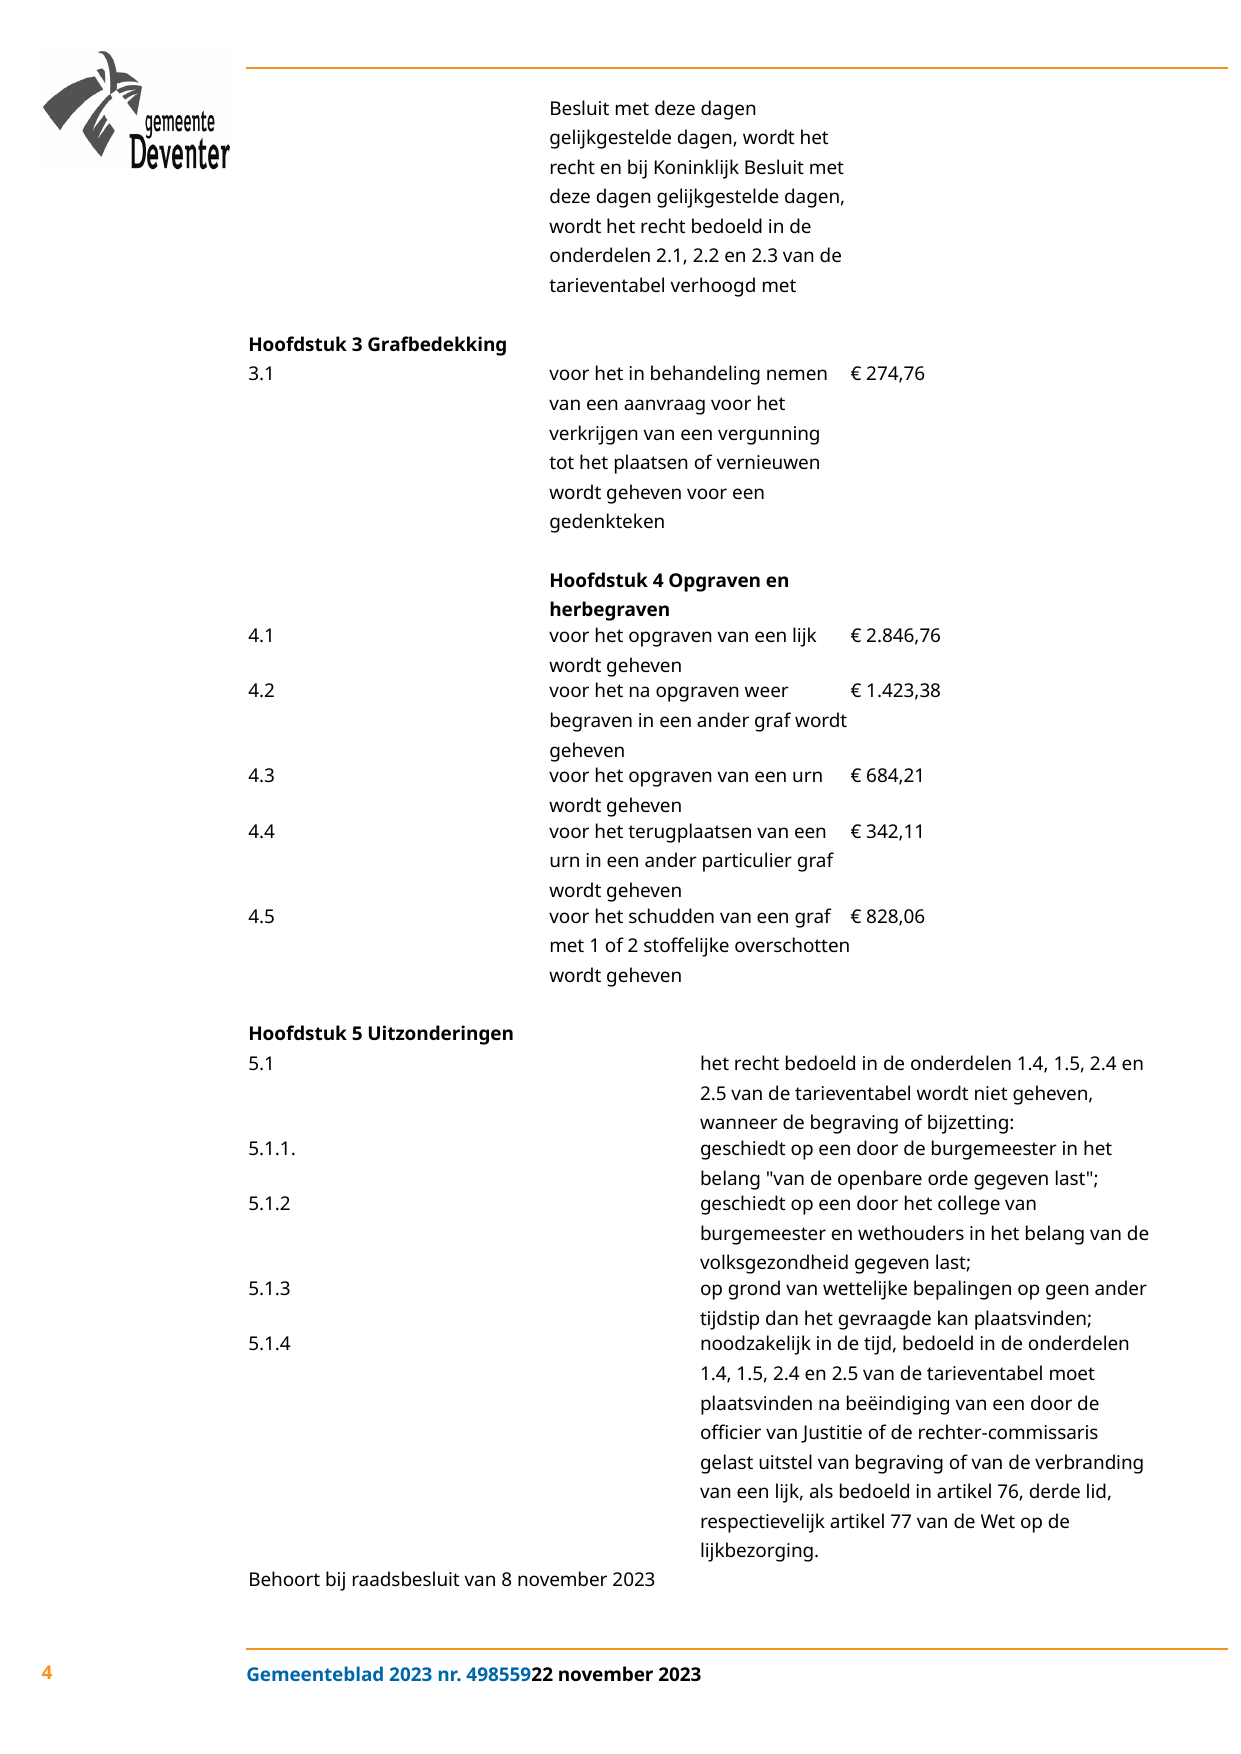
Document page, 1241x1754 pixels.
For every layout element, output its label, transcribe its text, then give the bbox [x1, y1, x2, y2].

table_header [248, 567, 549, 622]
table_cell 4.1 [248, 623, 549, 678]
table_cell 4.5 [248, 903, 549, 988]
table_header 3.1 [248, 361, 549, 534]
table_cell 5.1.4 [248, 1331, 700, 1563]
table_header 5.1 [248, 1050, 700, 1135]
table_cell voor het na opgraven weer begraven in een ander graf wordt geheven [549, 678, 850, 763]
table_cell 5.1.2 [248, 1190, 700, 1275]
table_header € 274,76 [850, 361, 1152, 534]
table_header Hoofdstuk 4 Opgraven en herbegraven [549, 567, 850, 622]
table_cell voor het schudden van een graf met 1 of 2 stoffelijke overschotten wordt geheven [549, 903, 850, 988]
table_cell € 828,06 [850, 903, 1152, 988]
table_cell 4.3 [248, 763, 549, 818]
table_header [850, 567, 1152, 622]
table_cell Besluit met deze dagen gelijkgestelde dagen, wordt het recht en bij Koninklijk Besluit met deze dagen gelijkgestelde dagen, wordt het recht bedoeld in de onderdelen 2.1, 2.2 en 2.3 van de tarieventabel verhoogd met [549, 95, 850, 298]
text Hoofdstuk 5 Uitzonderingen [248, 1021, 1152, 1046]
table_cell [248, 95, 549, 298]
table_cell 4.4 [248, 818, 549, 903]
table_cell € 2.846,76 [850, 623, 1152, 678]
table_cell 5.1.3 [248, 1275, 700, 1331]
table_cell 5.1.1. [248, 1135, 700, 1190]
table_cell geschiedt op een door de burgemeester in het belang "van de openbare orde gegeven last"; [700, 1135, 1152, 1190]
table_cell 4.2 [248, 678, 549, 763]
table_cell voor het terugplaatsen van een urn in een ander particulier graf wordt geheven [549, 818, 850, 903]
text Behoort bij raadsbesluit van 8 november 2023 [248, 1567, 1152, 1592]
table_cell € 684,21 [850, 763, 1152, 818]
table_cell noodzakelijk in de tijd, bedoeld in de onderdelen 1.4, 1.5, 2.4 en 2.5 van de tarieventabel moet plaatsvinden na beëindiging van een door de officier van Justitie of de rechter-commissaris gelast uitstel van begraving of van de verbranding van een lijk, als bedoeld in artikel 76, derde lid, respectievelijk artikel 77 van de Wet op de lijkbezorging. [700, 1331, 1152, 1563]
table_cell voor het opgraven van een lijk wordt geheven [549, 623, 850, 678]
picture [41, 47, 231, 172]
table_header voor het in behandeling nemen van een aanvraag voor het verkrijgen van een vergunning tot het plaatsen of vernieuwen wordt geheven voor een gedenkteken [549, 361, 850, 534]
table_cell op grond van wettelijke bepalingen op geen ander tijdstip dan het gevraagde kan plaatsvinden; [700, 1275, 1152, 1331]
table_cell [850, 95, 1152, 298]
table_cell geschiedt op een door het college van burgemeester en wethouders in het belang van de volksgezondheid gegeven last; [700, 1190, 1152, 1275]
table_cell voor het opgraven van een urn wordt geheven [549, 763, 850, 818]
table_cell € 1.423,38 [850, 678, 1152, 763]
table_cell € 342,11 [850, 818, 1152, 903]
table_header het recht bedoeld in de onderdelen 1.4, 1.5, 2.4 en 2.5 van de tarieventabel wordt niet geheven, wanneer de begraving of bijzetting: [700, 1050, 1152, 1135]
text Hoofdstuk 3 Grafbedekking [248, 331, 1152, 357]
